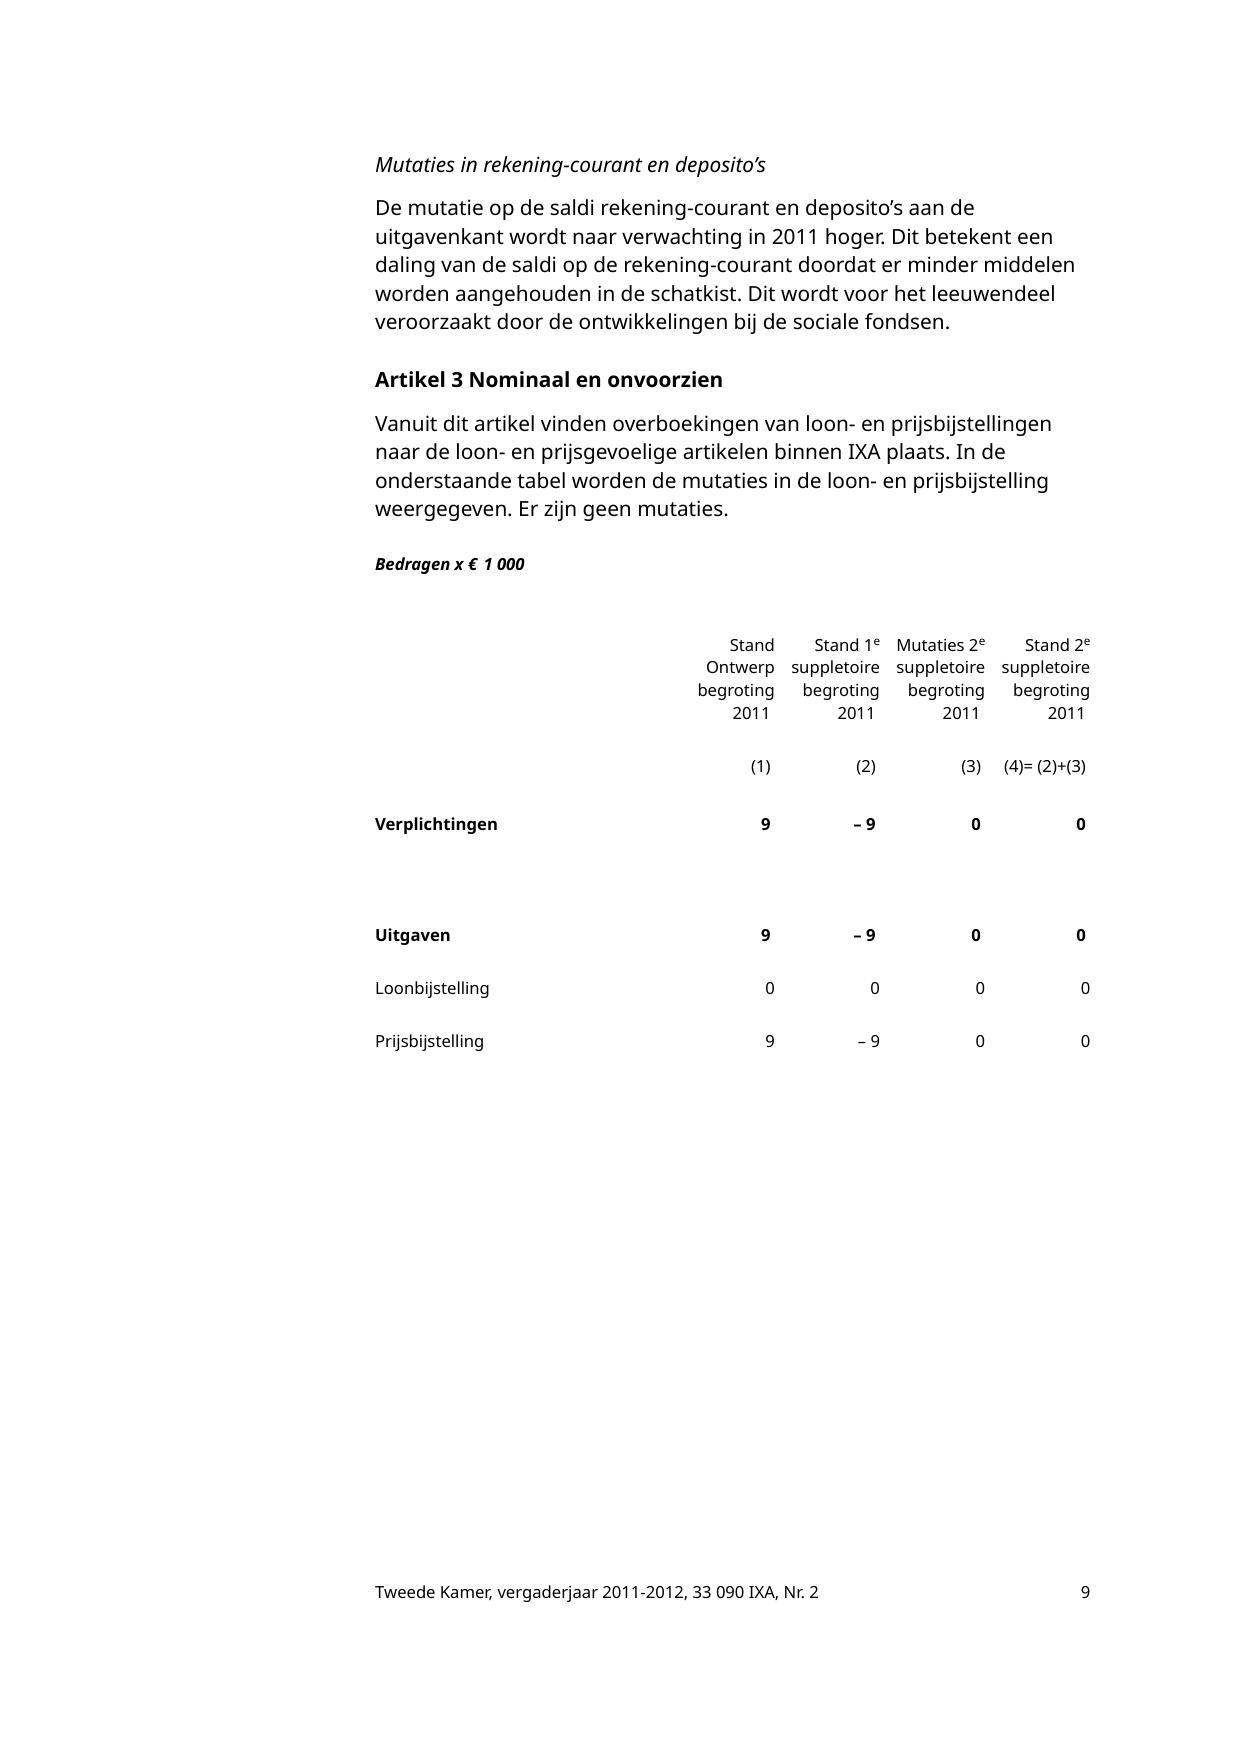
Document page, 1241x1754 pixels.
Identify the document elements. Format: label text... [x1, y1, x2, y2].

table_cell 9 [669, 1029, 774, 1082]
table_header Stand Ontwerp begroting 2011 [669, 634, 774, 754]
table_cell 9 [669, 924, 774, 977]
table_cell (3) [880, 754, 985, 813]
table_header [375, 634, 669, 754]
text Mutaties in rekening-courant en deposito’s [375, 150, 1090, 178]
table_cell Verplichtingen [375, 813, 669, 865]
table_cell 0 [880, 1029, 985, 1082]
text Vanuit dit artikel vinden overboekingen van loon- en prijsbijstellingen naar de loon- en prijsgevoelige artikelen binnen IXA plaats. In de onderstaande tabel worden de mutaties in de loon- en prijsbijstelling weergegeven. Er zijn geen mutaties. [375, 409, 1090, 523]
table_cell 0 [985, 924, 1090, 977]
table_cell (1) [669, 754, 774, 813]
table_cell [375, 865, 669, 924]
table_cell 9 [669, 813, 774, 865]
table_cell Uitgaven [375, 924, 669, 977]
table_cell 0 [985, 1029, 1090, 1082]
table_cell 0 [985, 977, 1090, 1029]
table_cell 0 [880, 977, 985, 1029]
table_header Stand 2e suppletoire begroting 2011 [985, 634, 1090, 754]
table_cell 0 [985, 813, 1090, 865]
table_cell 0 [880, 813, 985, 865]
table_cell [375, 754, 669, 813]
table_cell Loonbijstelling [375, 977, 669, 1029]
table_cell [775, 865, 880, 924]
table_cell 0 [775, 977, 880, 1029]
text Bedragen x € 1 000 [375, 553, 1090, 576]
table_cell (2) [775, 754, 880, 813]
table_cell [880, 865, 985, 924]
table_header Mutaties 2e suppletoire begroting 2011 [880, 634, 985, 754]
table_cell 0 [880, 924, 985, 977]
table_header Stand 1e suppletoire begroting 2011 [775, 634, 880, 754]
table_cell [669, 865, 774, 924]
table_cell – 9 [775, 1029, 880, 1082]
table_cell – 9 [775, 813, 880, 865]
table_cell Prijsbijstelling [375, 1029, 669, 1082]
table_cell (4)= (2)+(3) [985, 754, 1090, 813]
table_cell – 9 [775, 924, 880, 977]
table_cell 0 [669, 977, 774, 1029]
text De mutatie op de saldi rekening-courant en deposito’s aan de uitgavenkant wordt naar verwachting in 2011 hoger. Dit betekent een daling van de saldi op de rekening-courant doordat er minder middelen worden aangehouden in de schatkist. Dit wordt voor het leeuwendeel veroorzaakt door de ontwikkelingen bij de sociale fondsen. [375, 193, 1090, 336]
table_cell [985, 865, 1090, 924]
text Artikel 3 Nominaal en onvoorzien [375, 366, 1090, 394]
